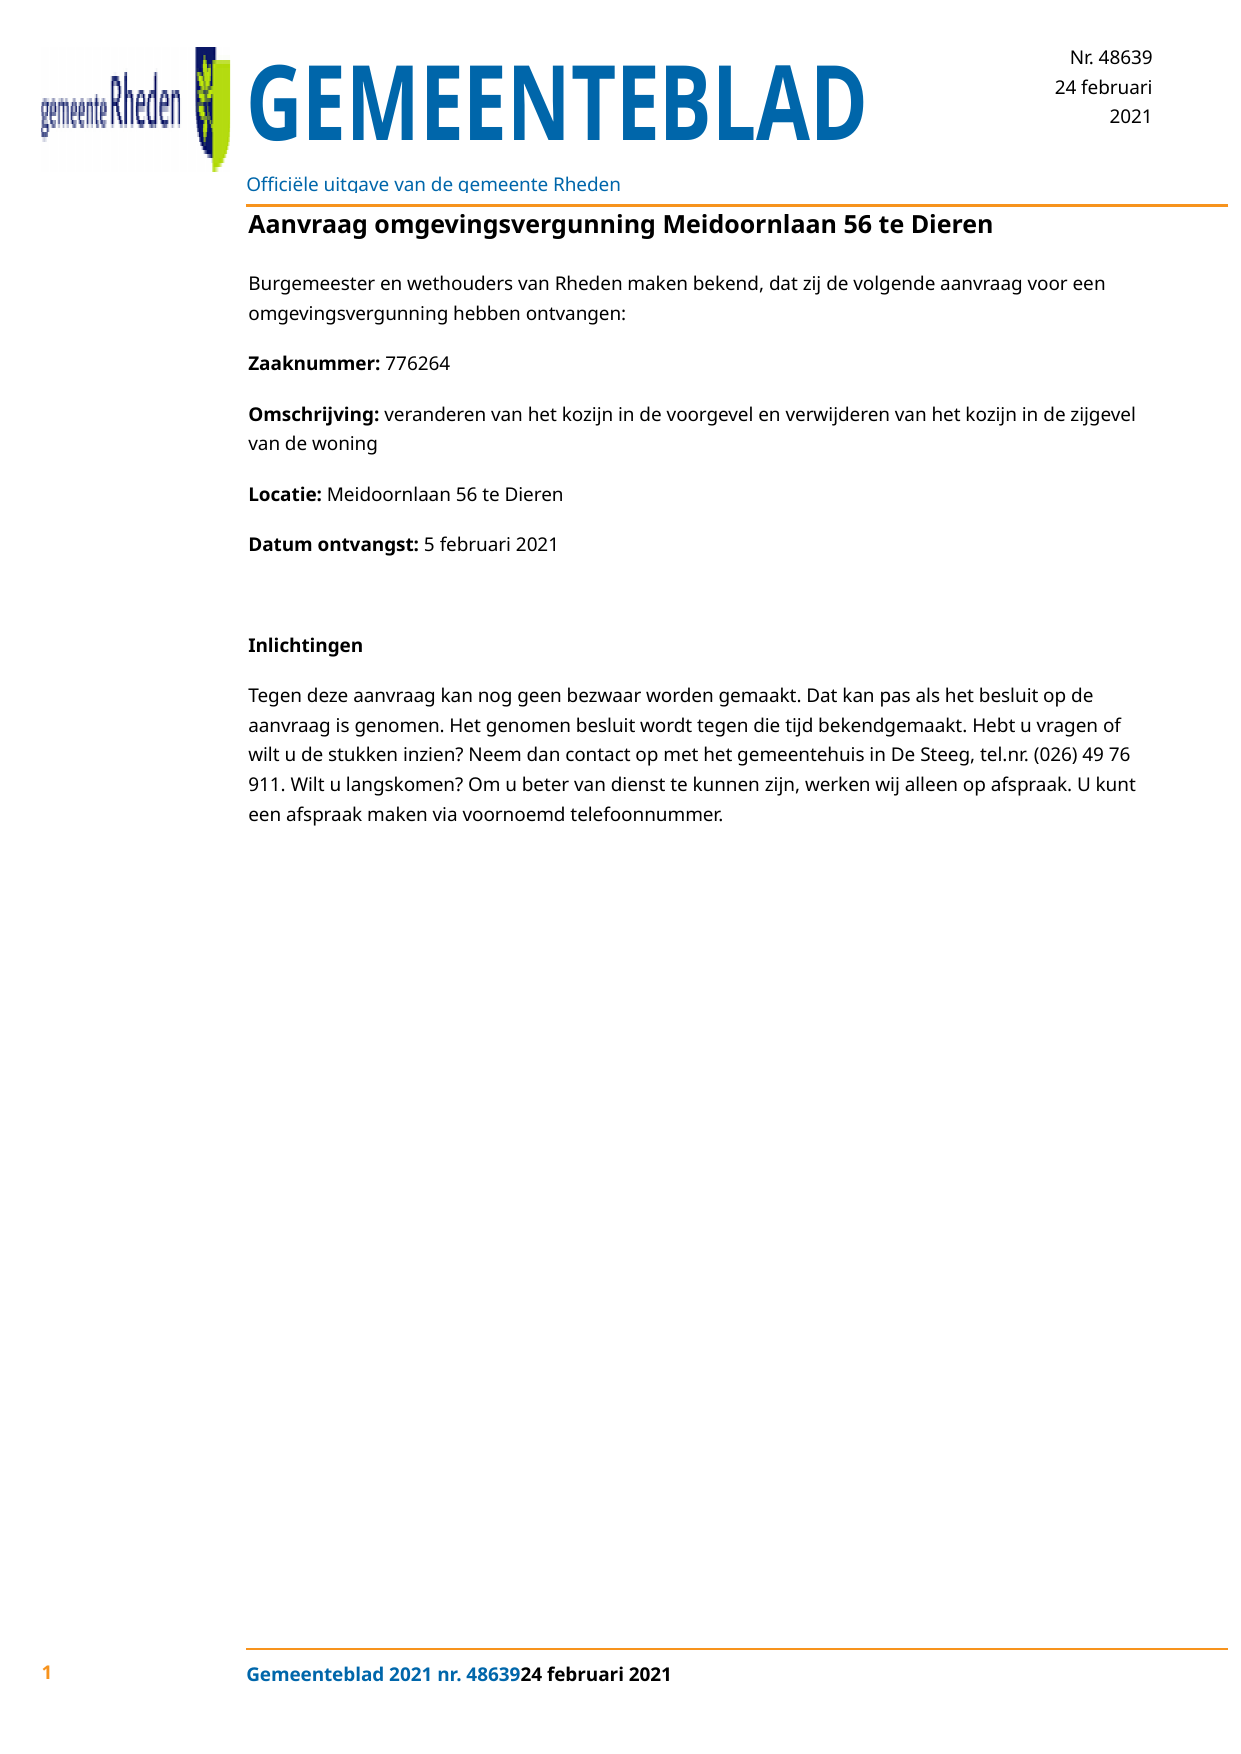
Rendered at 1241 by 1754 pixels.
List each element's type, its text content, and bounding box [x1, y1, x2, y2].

text Inlichtingen [248, 632, 1152, 658]
text Locatie: Meidoornlaan 56 te Dieren [248, 481, 1152, 506]
text Zaaknummer: 776264 [248, 350, 1152, 376]
text Omschrijving: veranderen van het kozijn in de voorgevel en verwijderen van het kozijn in de zijgevel van de woning [248, 401, 1152, 456]
text Burgemeester en wethouders van Rheden maken bekend, dat zij de volgende aanvraag voor een omgevingsvergunning hebben ontvangen: [248, 270, 1152, 326]
text Aanvraag omgevingsvergunning Meidoornlaan 56 te Dieren [248, 207, 1152, 241]
picture [41, 47, 231, 172]
text Datum ontvangst: 5 februari 2021 [248, 531, 1152, 557]
text Tegen deze aanvraag kan nog geen bezwaar worden gemaakt. Dat kan pas als het besluit op de aanvraag is genomen. Het genomen besluit wordt tegen die tijd bekendgemaakt. Hebt u vragen of wilt u de stukken inzien? Neem dan contact op met het gemeentehuis in De Steeg, tel.nr. (026) 49 76 911. Wilt u langskomen? Om u beter van dienst te kunnen zijn, werken wij alleen op afspraak. U kunt een afspraak maken via voornoemd telefoonnummer. [248, 682, 1152, 826]
